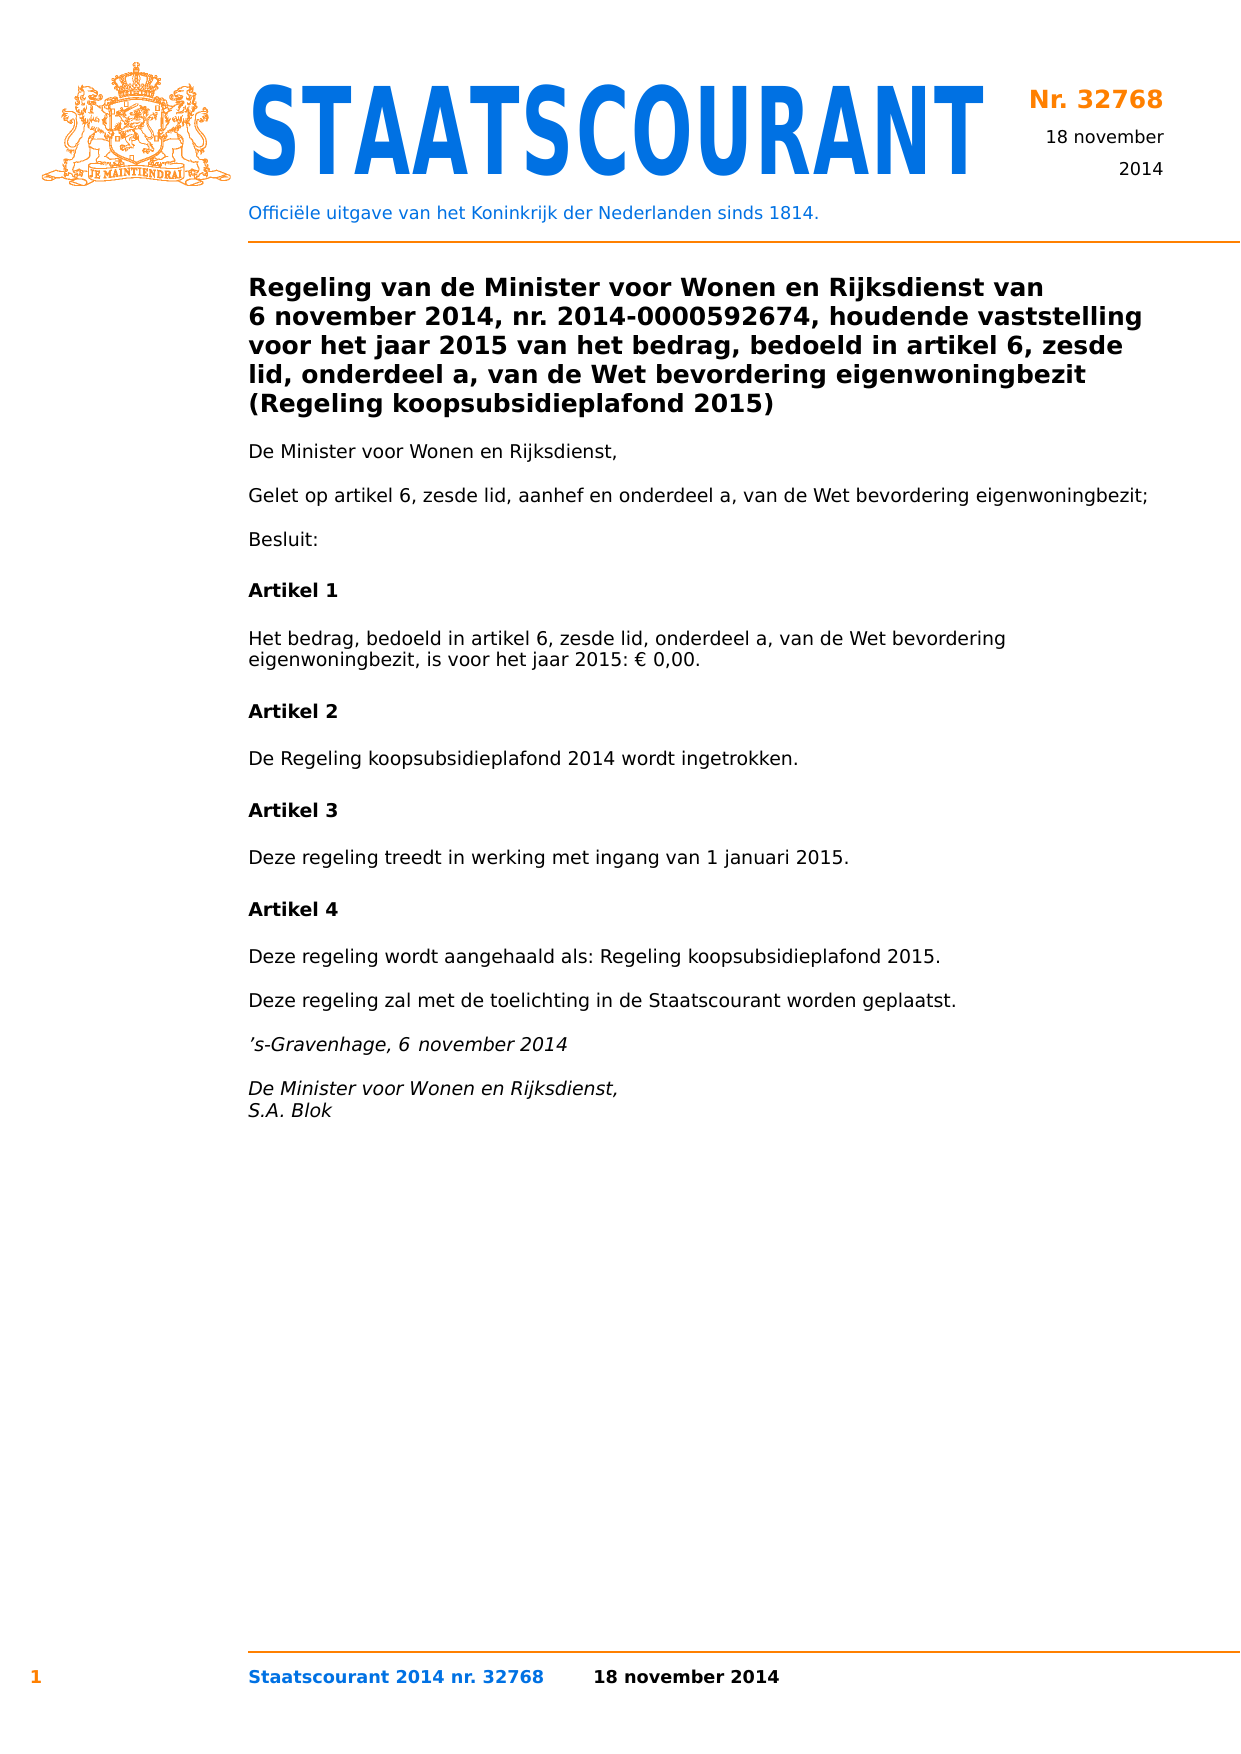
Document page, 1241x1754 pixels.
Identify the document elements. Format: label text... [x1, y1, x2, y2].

text Gelet op artikel 6, zesde lid, aanhef en onderdeel a, van de Wet bevordering eigenwoningbezit; [248, 484, 1163, 507]
text De Minister voor Wonen en Rijksdienst, S.A. Blok [248, 1078, 1163, 1122]
text Deze regeling zal met de toelichting in de Staatscourant worden geplaatst. [248, 990, 1163, 1012]
table_header [25, 62, 248, 241]
subtitle Artikel 2 [248, 701, 1163, 723]
picture [41, 62, 231, 186]
table_header STAATSCOURANT [248, 62, 998, 203]
table_cell 18 november [998, 121, 1240, 153]
text Besluit: [248, 528, 1163, 550]
table_header Nr. 32768 [998, 62, 1240, 121]
text De Minister voor Wonen en Rijksdienst, [248, 441, 1163, 463]
table_cell 2014 [998, 153, 1240, 203]
text ’s-Gravenhage, 6 november 2014 [248, 1034, 1163, 1056]
text Deze regeling wordt aangehaald als: Regeling koopsubsidieplafond 2015. [248, 946, 1163, 968]
subtitle Regeling van de Minister voor Wonen en Rijksdienst van 6 november 2014, nr. 2014-0000592674, houdende vaststelling voor het jaar 2015 van het bedrag, bedoeld in artikel 6, zesde lid, onderdeel a, van de Wet bevordering eigenwoningbezit (Regeling koopsubsidieplafond 2015) [248, 273, 1163, 419]
subtitle Artikel 3 [248, 800, 1163, 822]
text Het bedrag, bedoeld in artikel 6, zesde lid, onderdeel a, van de Wet bevordering eigenwoningbezit, is voor het jaar 2015: € 0,00. [248, 627, 1163, 671]
text Deze regeling treedt in werking met ingang van 1 januari 2015. [248, 847, 1163, 869]
subtitle Artikel 4 [248, 899, 1163, 921]
text De Regeling koopsubsidieplafond 2014 wordt ingetrokken. [248, 748, 1163, 770]
subtitle Artikel 1 [248, 580, 1163, 602]
table_cell Officiële uitgave van het Koninkrijk der Nederlanden sinds 1814. [248, 203, 1240, 241]
